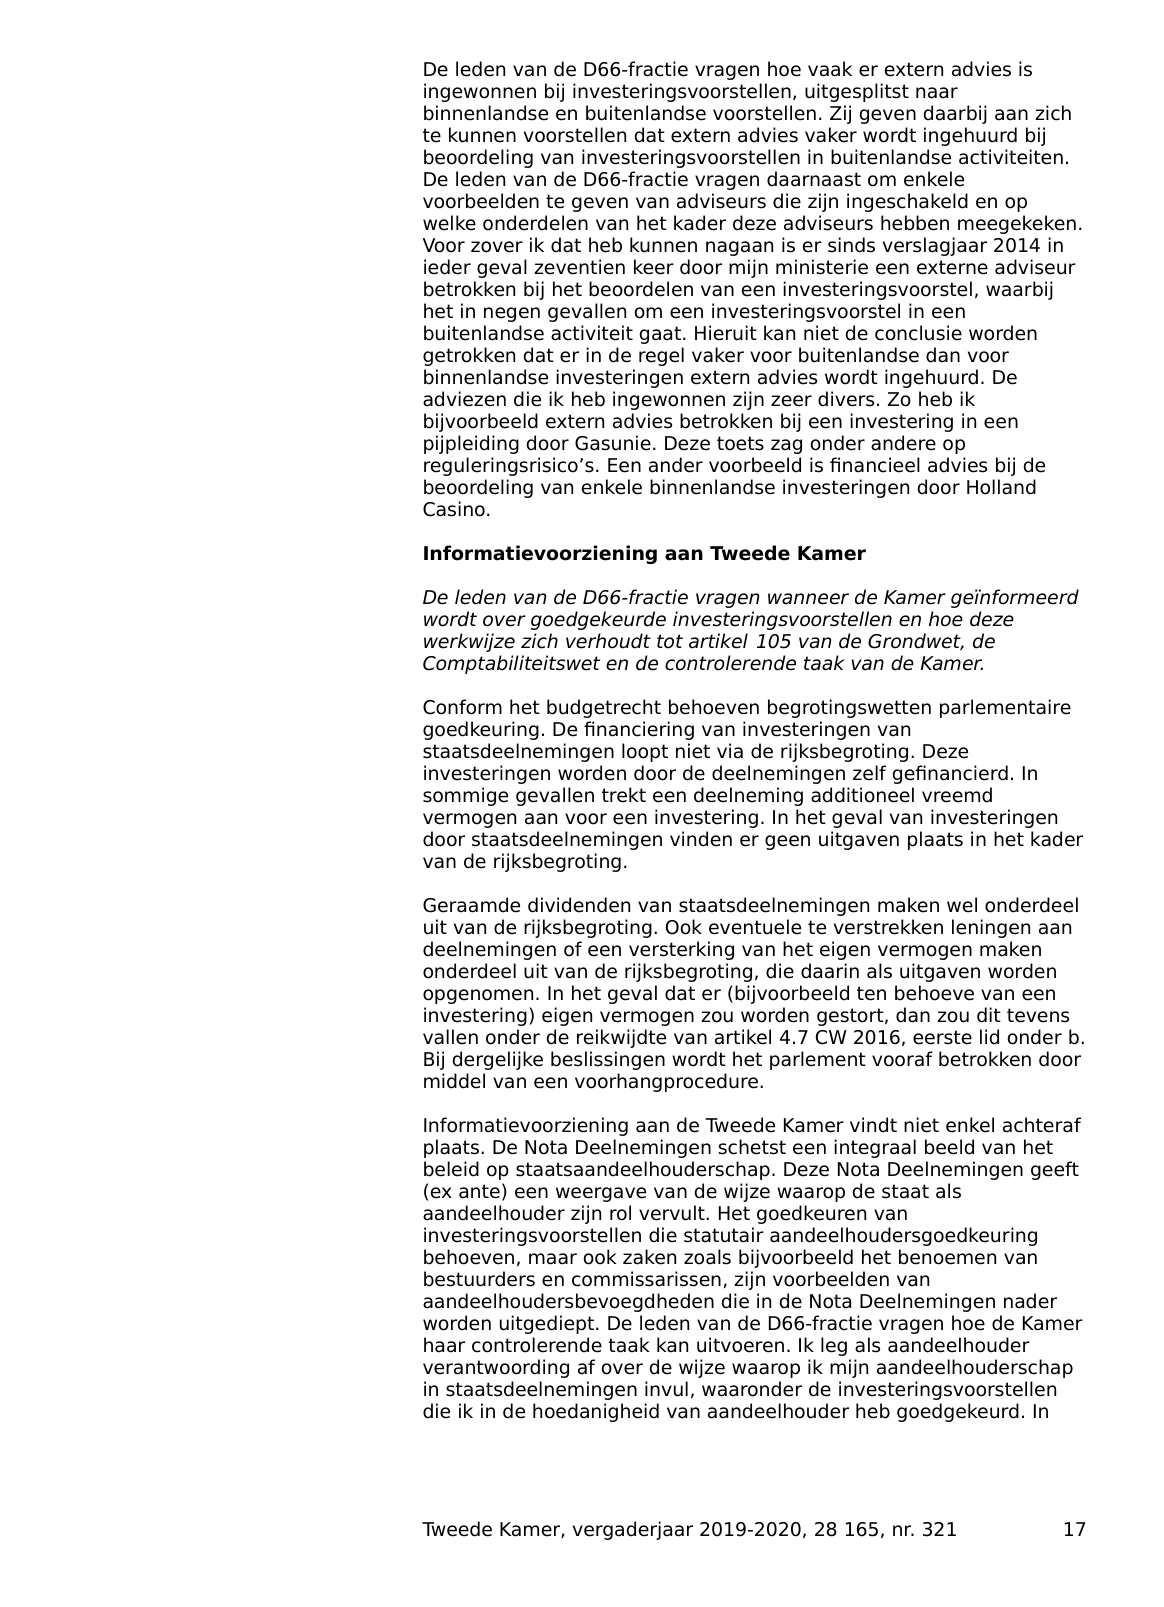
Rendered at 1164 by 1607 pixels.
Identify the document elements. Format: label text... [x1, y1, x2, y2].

text De leden van de D66-fractie vragen hoe vaak er extern advies is ingewonnen bij investeringsvoorstellen, uitgesplitst naar binnenlandse en buitenlandse voorstellen. Zij geven daarbij aan zich te kunnen voorstellen dat extern advies vaker wordt ingehuurd bij beoordeling van investeringsvoorstellen in buitenlandse activiteiten. De leden van de D66-fractie vragen daarnaast om enkele voorbeelden te geven van adviseurs die zijn ingeschakeld en op welke onderdelen van het kader deze adviseurs hebben meegekeken. Voor zover ik dat heb kunnen nagaan is er sinds verslagjaar 2014 in ieder geval zeventien keer door mijn ministerie een externe adviseur betrokken bij het beoordelen van een investeringsvoorstel, waarbij het in negen gevallen om een investeringsvoorstel in een buitenlandse activiteit gaat. Hieruit kan niet de conclusie worden getrokken dat er in de regel vaker voor buitenlandse dan voor binnenlandse investeringen extern advies wordt ingehuurd. De adviezen die ik heb ingewonnen zijn zeer divers. Zo heb ik bijvoorbeeld extern advies betrokken bij een investering in een pijpleiding door Gasunie. Deze toets zag onder andere op reguleringsrisico’s. Een ander voorbeeld is financieel advies bij de beoordeling van enkele binnenlandse investeringen door Holland Casino. [422, 59, 1087, 521]
text Geraamde dividenden van staatsdeelnemingen maken wel onderdeel uit van de rijksbegroting. Ook eventuele te verstrekken leningen aan deelnemingen of een versterking van het eigen vermogen maken onderdeel uit van de rijksbegroting, die daarin als uitgaven worden opgenomen. In het geval dat er (bijvoorbeeld ten behoeve van een investering) eigen vermogen zou worden gestort, dan zou dit tevens vallen onder de reikwijdte van artikel 4.7 CW 2016, eerste lid onder b. Bij dergelijke beslissingen wordt het parlement vooraf betrokken door middel van een voorhangprocedure. [422, 895, 1087, 1093]
text De leden van de D66-fractie vragen wanneer de Kamer geïnformeerd wordt over goedgekeurde investeringsvoorstellen en hoe deze werkwijze zich verhoudt tot artikel 105 van de Grondwet, de Comptabiliteitswet en de controlerende taak van de Kamer. [422, 587, 1087, 675]
text Conform het budgetrecht behoeven begrotingswetten parlementaire goedkeuring. De financiering van investeringen van staatsdeelnemingen loopt niet via de rijksbegroting. Deze investeringen worden door de deelnemingen zelf gefinancierd. In sommige gevallen trekt een deelneming additioneel vreemd vermogen aan voor een investering. In het geval van investeringen door staatsdeelnemingen vinden er geen uitgaven plaats in het kader van de rijksbegroting. [422, 697, 1087, 873]
subtitle Informatievoorziening aan Tweede Kamer [422, 543, 1087, 565]
text Informatievoorziening aan de Tweede Kamer vindt niet enkel achteraf plaats. De Nota Deelnemingen schetst een integraal beeld van het beleid op staatsaandeelhouderschap. Deze Nota Deelnemingen geeft (ex ante) een weergave van de wijze waarop de staat als aandeelhouder zijn rol vervult. Het goedkeuren van investeringsvoorstellen die statutair aandeelhoudersgoedkeuring behoeven, maar ook zaken zoals bijvoorbeeld het benoemen van bestuurders en commissarissen, zijn voorbeelden van aandeelhoudersbevoegdheden die in de Nota Deelnemingen nader worden uitgediept. De leden van de D66-fractie vragen hoe de Kamer haar controlerende taak kan uitvoeren. Ik leg als aandeelhouder verantwoording af over de wijze waarop ik mijn aandeelhouderschap in staatsdeelnemingen invul, waaronder de investeringsvoorstellen die ik in de hoedanigheid van aandeelhouder heb goedgekeurd. In [422, 1115, 1087, 1423]
